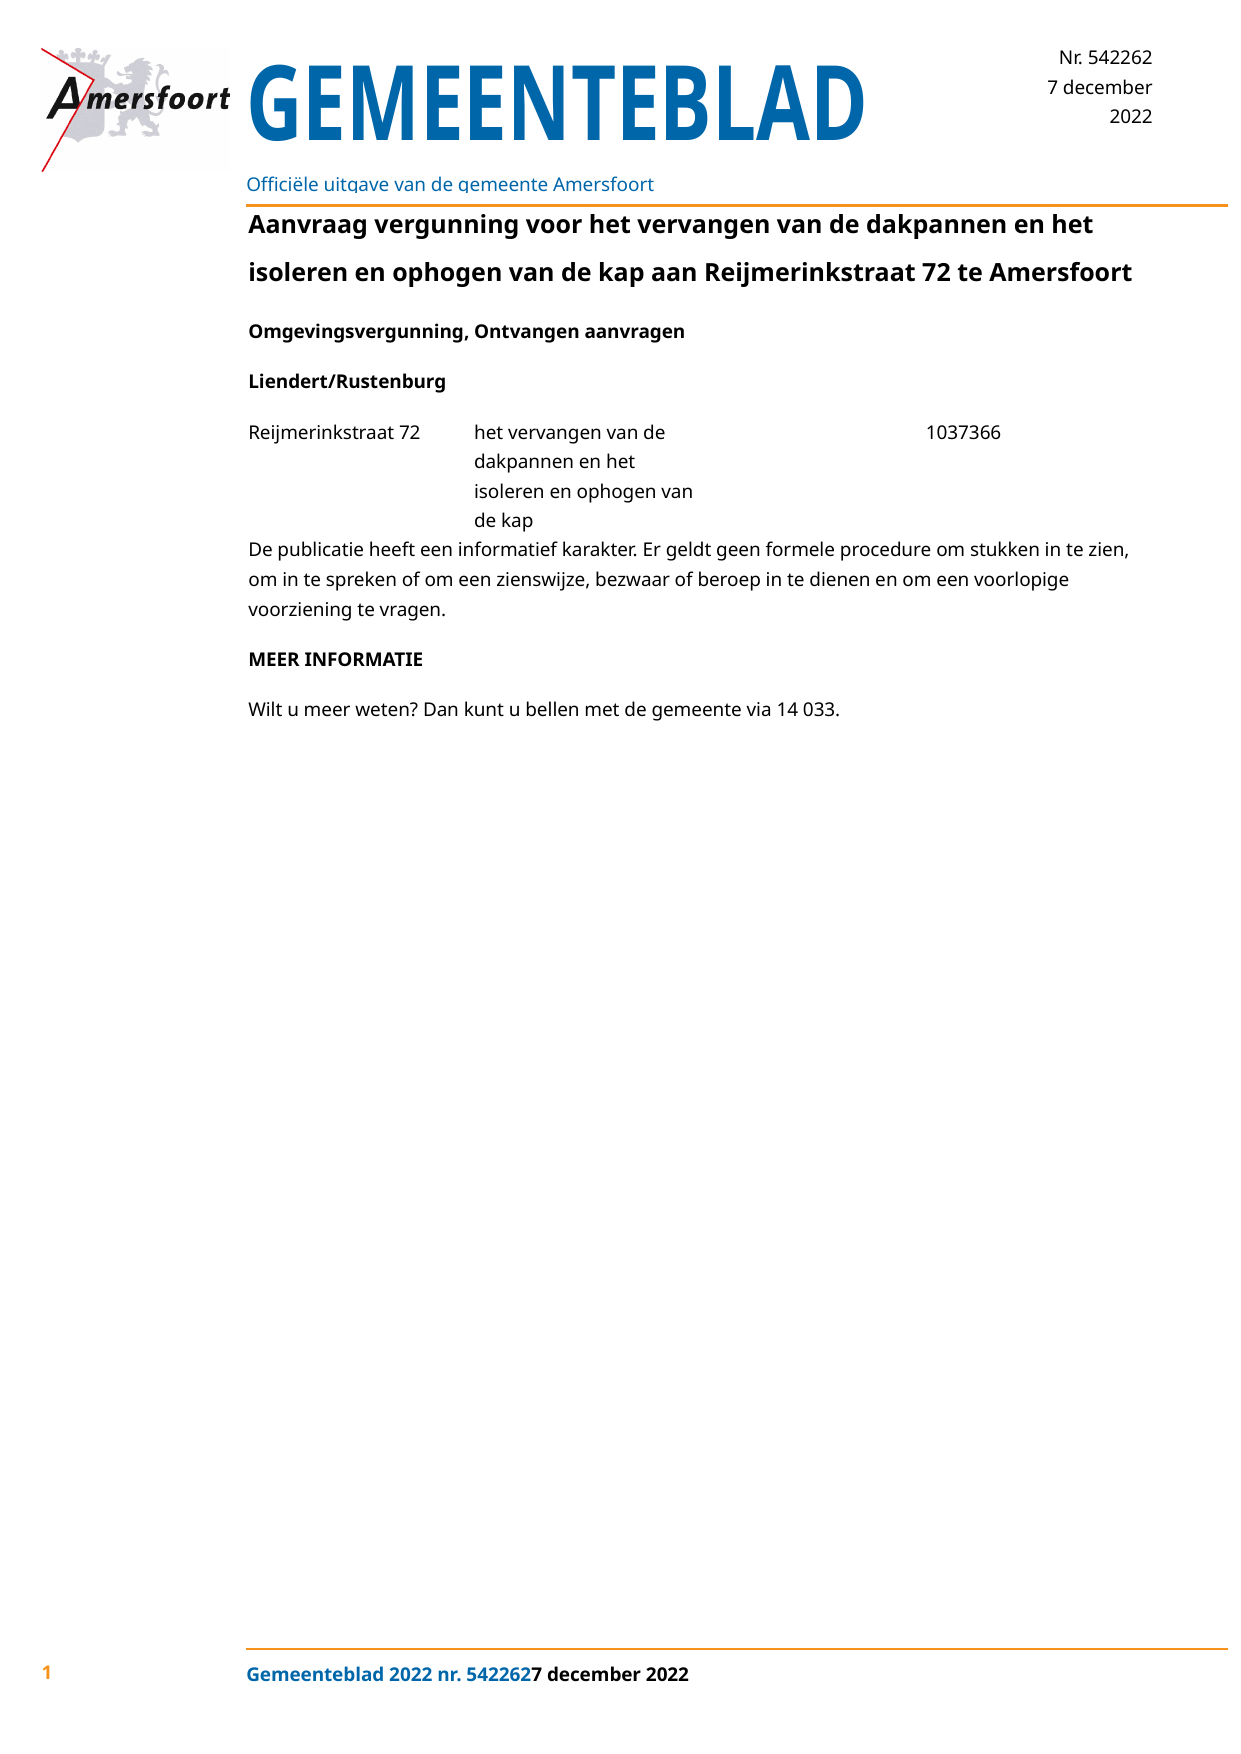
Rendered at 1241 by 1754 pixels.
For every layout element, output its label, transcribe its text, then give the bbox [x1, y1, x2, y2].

text De publicatie heeft een informatief karakter. Er geldt geen formele procedure om stukken in te zien, om in te spreken of om een zienswijze, bezwaar of beroep in te dienen en om een voorlopige voorziening te vragen. [248, 537, 1152, 621]
text MEER INFORMATIE [248, 646, 1152, 672]
text Liendert/Rustenburg [248, 368, 1152, 394]
table_header het vervangen van de dakpannen en het isoleren en ophogen van de kap [474, 419, 700, 533]
picture [41, 47, 231, 172]
table_header Reijmerinkstraat 72 [248, 419, 474, 533]
table_header [700, 419, 926, 533]
text Aanvraag vergunning voor het vervangen van de dakpannen en het isoleren en ophogen van de kap aan Reijmerinkstraat 72 te Amersfoort [248, 207, 1152, 288]
text Wilt u meer weten? Dan kunt u bellen met de gemeente via 14 033. [248, 697, 1152, 722]
text Omgevingsvergunning, Ontvangen aanvragen [248, 318, 1152, 344]
table_header 1037366 [926, 419, 1152, 533]
